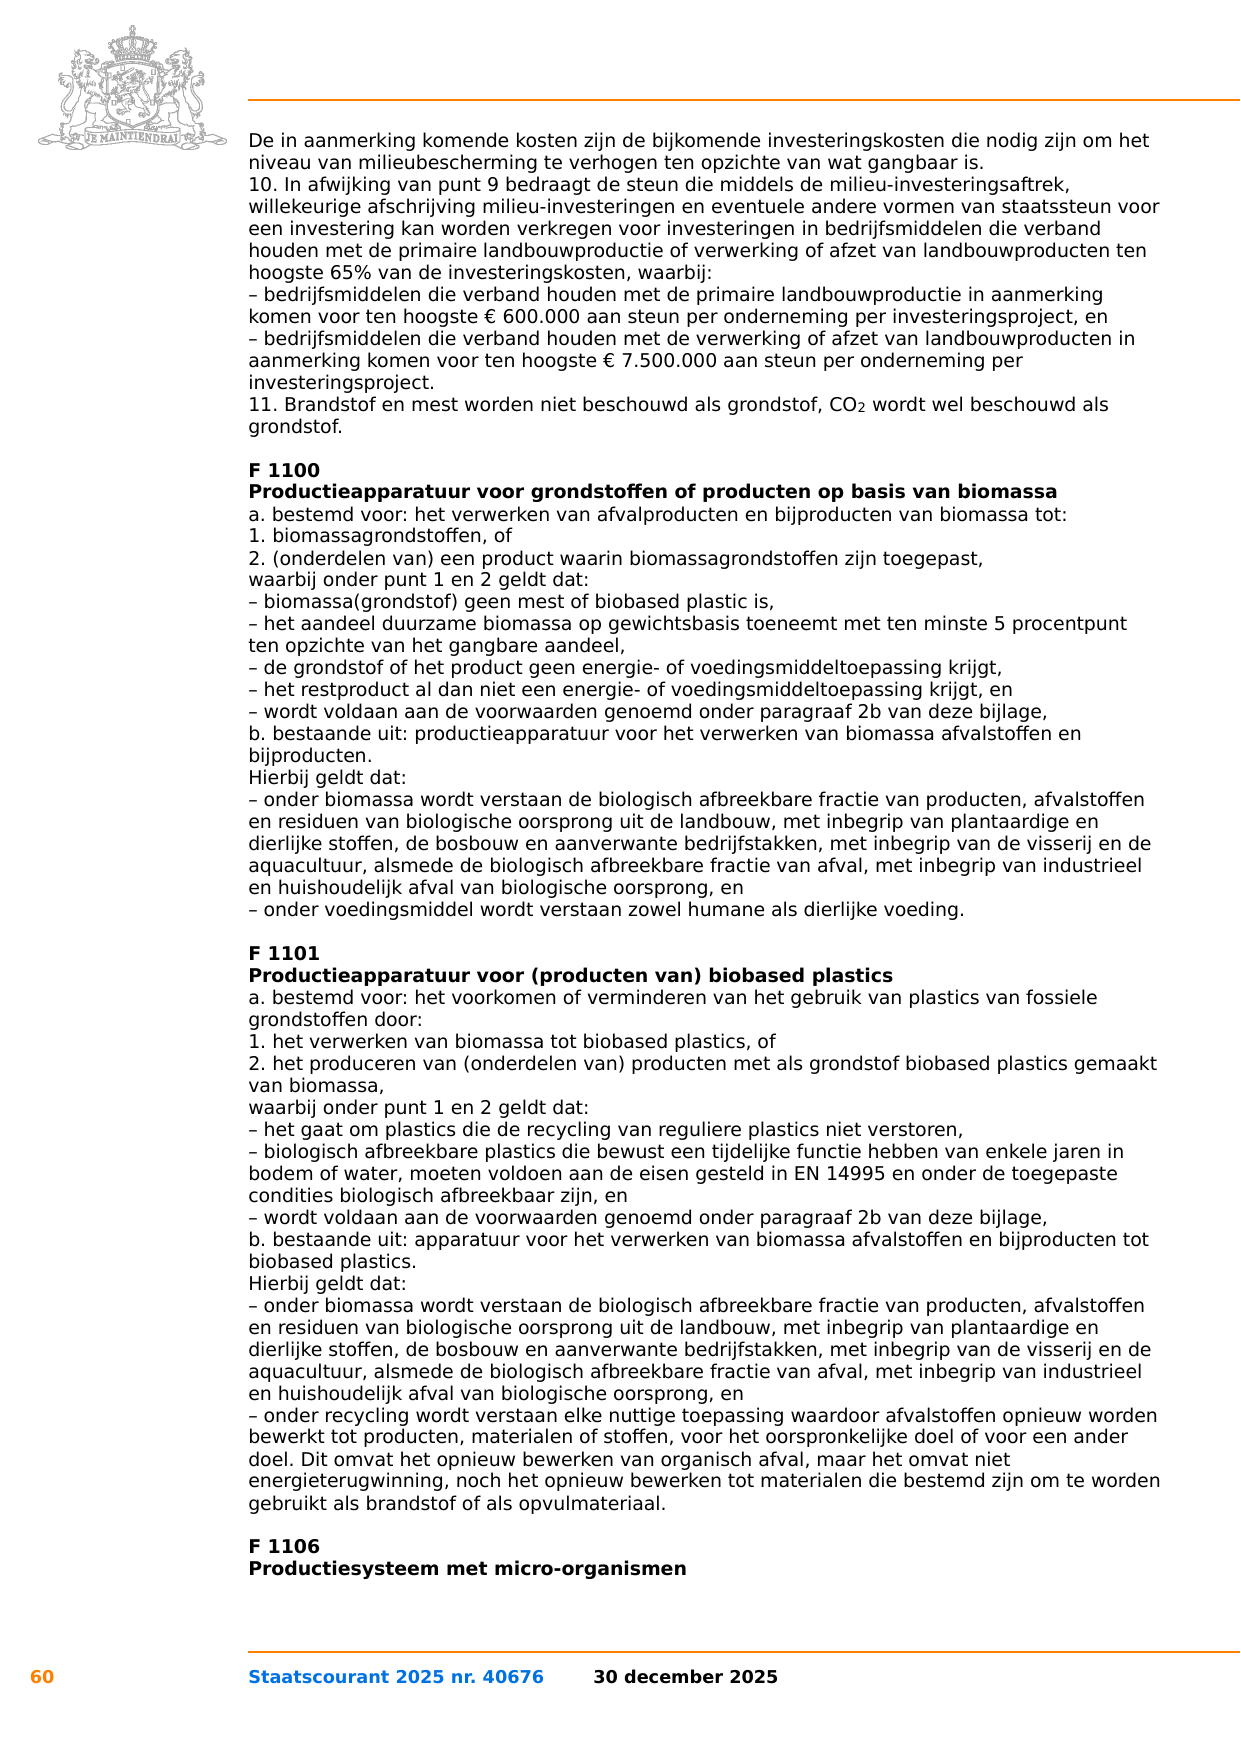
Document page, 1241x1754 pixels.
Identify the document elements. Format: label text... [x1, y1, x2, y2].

text F 1100 [248, 459, 1163, 481]
text 2. het produceren van (onderdelen van) producten met als grondstof biobased plastics gemaakt van biomassa, [248, 1053, 1163, 1097]
text – onder recycling wordt verstaan elke nuttige toepassing waardoor afvalstoffen opnieuw worden bewerkt tot producten, materialen of stoffen, voor het oorspronkelijke doel of voor een ander doel. Dit omvat het opnieuw bewerken van organisch afval, maar het omvat niet energieterugwinning, noch het opnieuw bewerken tot materialen die bestemd zijn om te worden gebruikt als brandstof of als opvulmateriaal. [248, 1404, 1163, 1514]
text – onder biomassa wordt verstaan de biologisch afbreekbare fractie van producten, afvalstoffen en residuen van biologische oorsprong uit de landbouw, met inbegrip van plantaardige en dierlijke stoffen, de bosbouw en aanverwante bedrijfstakken, met inbegrip van de visserij en de aquacultuur, alsmede de biologisch afbreekbare fractie van afval, met inbegrip van industrieel en huishoudelijk afval van biologische oorsprong, en [248, 1294, 1163, 1404]
text De in aanmerking komende kosten zijn de bijkomende investeringskosten die nodig zijn om het niveau van milieubescherming te verhogen ten opzichte van wat gangbaar is. [248, 130, 1163, 174]
text – het restproduct al dan niet een energie- of voedingsmiddeltoepassing krijgt, en [248, 679, 1163, 701]
text F 1106 [248, 1536, 1163, 1558]
text Productieapparatuur voor grondstoffen of producten op basis van biomassa [248, 481, 1163, 503]
picture [38, 25, 227, 150]
text – bedrijfsmiddelen die verband houden met de primaire landbouwproductie in aanmerking komen voor ten hoogste € 600.000 aan steun per onderneming per investeringsproject, en [248, 284, 1163, 328]
text – onder biomassa wordt verstaan de biologisch afbreekbare fractie van producten, afvalstoffen en residuen van biologische oorsprong uit de landbouw, met inbegrip van plantaardige en dierlijke stoffen, de bosbouw en aanverwante bedrijfstakken, met inbegrip van de visserij en de aquacultuur, alsmede de biologisch afbreekbare fractie van afval, met inbegrip van industrieel en huishoudelijk afval van biologische oorsprong, en [248, 789, 1163, 899]
text a. bestemd voor: het voorkomen of verminderen van het gebruik van plastics van fossiele grondstoffen door: [248, 987, 1163, 1031]
text Hierbij geldt dat: [248, 767, 1163, 789]
text 1. biomassagrondstoffen, of [248, 525, 1163, 547]
text – de grondstof of het product geen energie- of voedingsmiddeltoepassing krijgt, [248, 657, 1163, 679]
text waarbij onder punt 1 en 2 geldt dat: [248, 1097, 1163, 1119]
text – biomassa(grondstof) geen mest of biobased plastic is, [248, 591, 1163, 613]
text F 1101 [248, 943, 1163, 965]
text Productieapparatuur voor (producten van) biobased plastics [248, 965, 1163, 987]
text b. bestaande uit: apparatuur voor het verwerken van biomassa afvalstoffen en bijproducten tot biobased plastics. [248, 1229, 1163, 1273]
text b. bestaande uit: productieapparatuur voor het verwerken van biomassa afvalstoffen en bijproducten. [248, 723, 1163, 767]
text – onder voedingsmiddel wordt verstaan zowel humane als dierlijke voeding. [248, 899, 1163, 921]
text – wordt voldaan aan de voorwaarden genoemd onder paragraaf 2b van deze bijlage, [248, 1207, 1163, 1229]
text – biologisch afbreekbare plastics die bewust een tijdelijke functie hebben van enkele jaren in bodem of water, moeten voldoen aan de eisen gesteld in EN 14995 en onder de toegepaste condities biologisch afbreekbaar zijn, en [248, 1141, 1163, 1207]
text 2. (onderdelen van) een product waarin biomassagrondstoffen zijn toegepast, [248, 547, 1163, 569]
text – het gaat om plastics die de recycling van reguliere plastics niet verstoren, [248, 1119, 1163, 1141]
text – het aandeel duurzame biomassa op gewichtsbasis toeneemt met ten minste 5 procentpunt ten opzichte van het gangbare aandeel, [248, 613, 1163, 657]
text – bedrijfsmiddelen die verband houden met de verwerking of afzet van landbouwproducten in aanmerking komen voor ten hoogste € 7.500.000 aan steun per onderneming per investeringsproject. [248, 328, 1163, 394]
text 10. In afwijking van punt 9 bedraagt de steun die middels de milieu-investeringsaftrek, willekeurige afschrijving milieu-investeringen en eventuele andere vormen van staatssteun voor een investering kan worden verkregen voor investeringen in bedrijfsmiddelen die verband houden met de primaire landbouwproductie of verwerking of afzet van landbouwproducten ten hoogste 65% van de investeringskosten, waarbij: [248, 174, 1163, 284]
text 1. het verwerken van biomassa tot biobased plastics, of [248, 1031, 1163, 1053]
text – wordt voldaan aan de voorwaarden genoemd onder paragraaf 2b van deze bijlage, [248, 701, 1163, 723]
text Productiesysteem met micro-organismen [248, 1558, 1163, 1580]
text waarbij onder punt 1 en 2 geldt dat: [248, 569, 1163, 591]
text Hierbij geldt dat: [248, 1273, 1163, 1294]
text a. bestemd voor: het verwerken van afvalproducten en bijproducten van biomassa tot: [248, 503, 1163, 525]
text 11. Brandstof en mest worden niet beschouwd als grondstof, CO2 wordt wel beschouwd als grondstof. [248, 394, 1163, 438]
